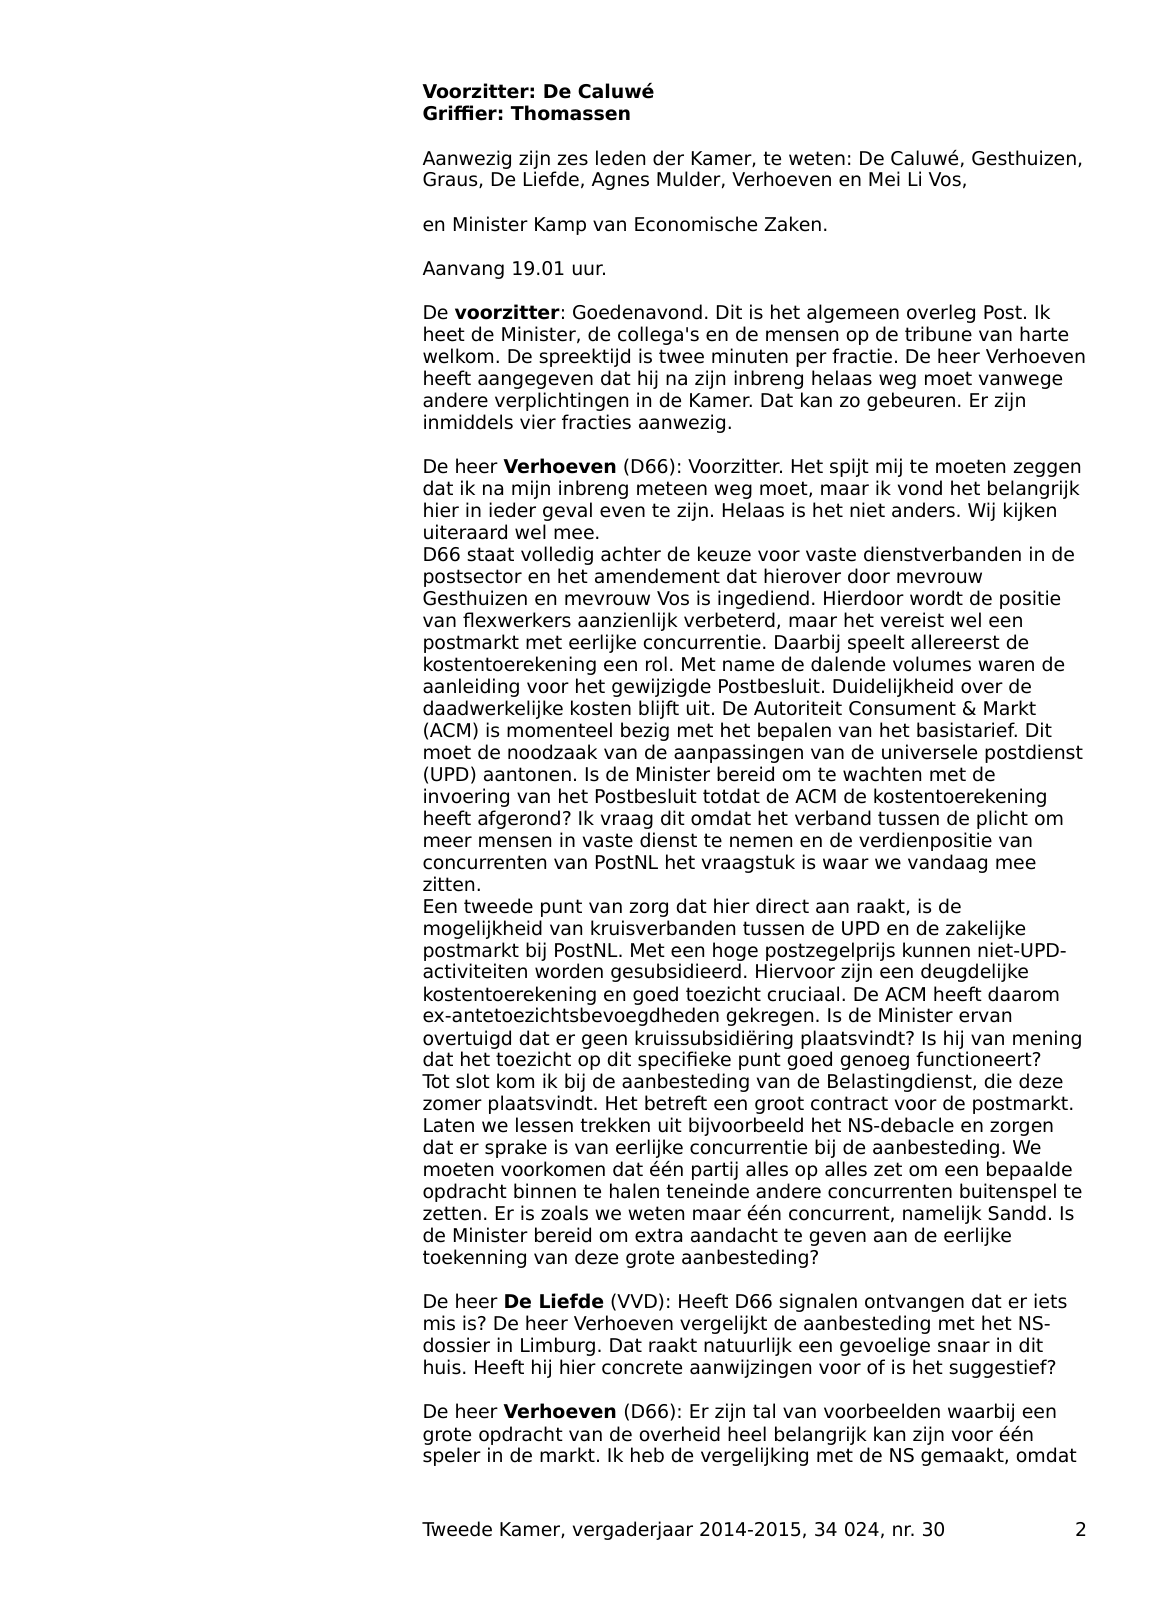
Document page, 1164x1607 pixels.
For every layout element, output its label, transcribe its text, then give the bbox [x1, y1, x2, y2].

text De voorzitter: Goedenavond. Dit is het algemeen overleg Post. Ik heet de Minister, de collega's en de mensen op de tribune van harte welkom. De spreektijd is twee minuten per fractie. De heer Verhoeven heeft aangegeven dat hij na zijn inbreng helaas weg moet vanwege andere verplichtingen in de Kamer. Dat kan zo gebeuren. Er zijn inmiddels vier fracties aanwezig. [422, 302, 1087, 434]
text De heer De Liefde (VVD): Heeft D66 signalen ontvangen dat er iets mis is? De heer Verhoeven vergelijkt de aanbesteding met het NS-dossier in Limburg. Dat raakt natuurlijk een gevoelige snaar in dit huis. Heeft hij hier concrete aanwijzingen voor of is het suggestief? [422, 1291, 1087, 1379]
text Aanwezig zijn zes leden der Kamer, te weten: De Caluwé, Gesthuizen, Graus, De Liefde, Agnes Mulder, Verhoeven en Mei Li Vos, [422, 147, 1087, 191]
text en Minister Kamp van Economische Zaken. [422, 213, 1087, 236]
text D66 staat volledig achter de keuze voor vaste dienstverbanden in de postsector en het amendement dat hierover door mevrouw Gesthuizen en mevrouw Vos is ingediend. Hierdoor wordt de positie van flexwerkers aanzienlijk verbeterd, maar het vereist wel een postmarkt met eerlijke concurrentie. Daarbij speelt allereerst de kostentoerekening een rol. Met name de dalende volumes waren de aanleiding voor het gewijzigde Postbesluit. Duidelijkheid over de daadwerkelijke kosten blijft uit. De Autoriteit Consument & Markt (ACM) is momenteel bezig met het bepalen van het basistarief. Dit moet de noodzaak van de aanpassingen van de universele postdienst (UPD) aantonen. Is de Minister bereid om te wachten met de invoering van het Postbesluit totdat de ACM de kostentoerekening heeft afgerond? Ik vraag dit omdat het verband tussen de plicht om meer mensen in vaste dienst te nemen en de verdienpositie van concurrenten van PostNL het vraagstuk is waar we vandaag mee zitten. [422, 544, 1087, 896]
text Voorzitter: De Caluwé [422, 81, 1087, 103]
text Tot slot kom ik bij de aanbesteding van de Belastingdienst, die deze zomer plaatsvindt. Het betreft een groot contract voor de postmarkt. Laten we lessen trekken uit bijvoorbeeld het NS-debacle en zorgen dat er sprake is van eerlijke concurrentie bij de aanbesteding. We moeten voorkomen dat één partij alles op alles zet om een bepaalde opdracht binnen te halen teneinde andere concurrenten buitenspel te zetten. Er is zoals we weten maar één concurrent, namelijk Sandd. Is de Minister bereid om extra aandacht te geven aan de eerlijke toekenning van deze grote aanbesteding? [422, 1071, 1087, 1269]
text Griffier: Thomassen [422, 103, 1087, 125]
text Een tweede punt van zorg dat hier direct aan raakt, is de mogelijkheid van kruisverbanden tussen de UPD en de zakelijke postmarkt bij PostNL. Met een hoge postzegelprijs kunnen niet-UPD-activiteiten worden gesubsidieerd. Hiervoor zijn een deugdelijke kostentoerekening en goed toezicht cruciaal. De ACM heeft daarom ex-antetoezichtsbevoegdheden gekregen. Is de Minister ervan overtuigd dat er geen kruissubsidiëring plaatsvindt? Is hij van mening dat het toezicht op dit specifieke punt goed genoeg functioneert? [422, 896, 1087, 1071]
text De heer Verhoeven (D66): Er zijn tal van voorbeelden waarbij een grote opdracht van de overheid heel belangrijk kan zijn voor één speler in de markt. Ik heb de vergelijking met de NS gemaakt, omdat [422, 1401, 1087, 1467]
text De heer Verhoeven (D66): Voorzitter. Het spijt mij te moeten zeggen dat ik na mijn inbreng meteen weg moet, maar ik vond het belangrijk hier in ieder geval even te zijn. Helaas is het niet anders. Wij kijken uiteraard wel mee. [422, 456, 1087, 544]
text Aanvang 19.01 uur. [422, 258, 1087, 280]
